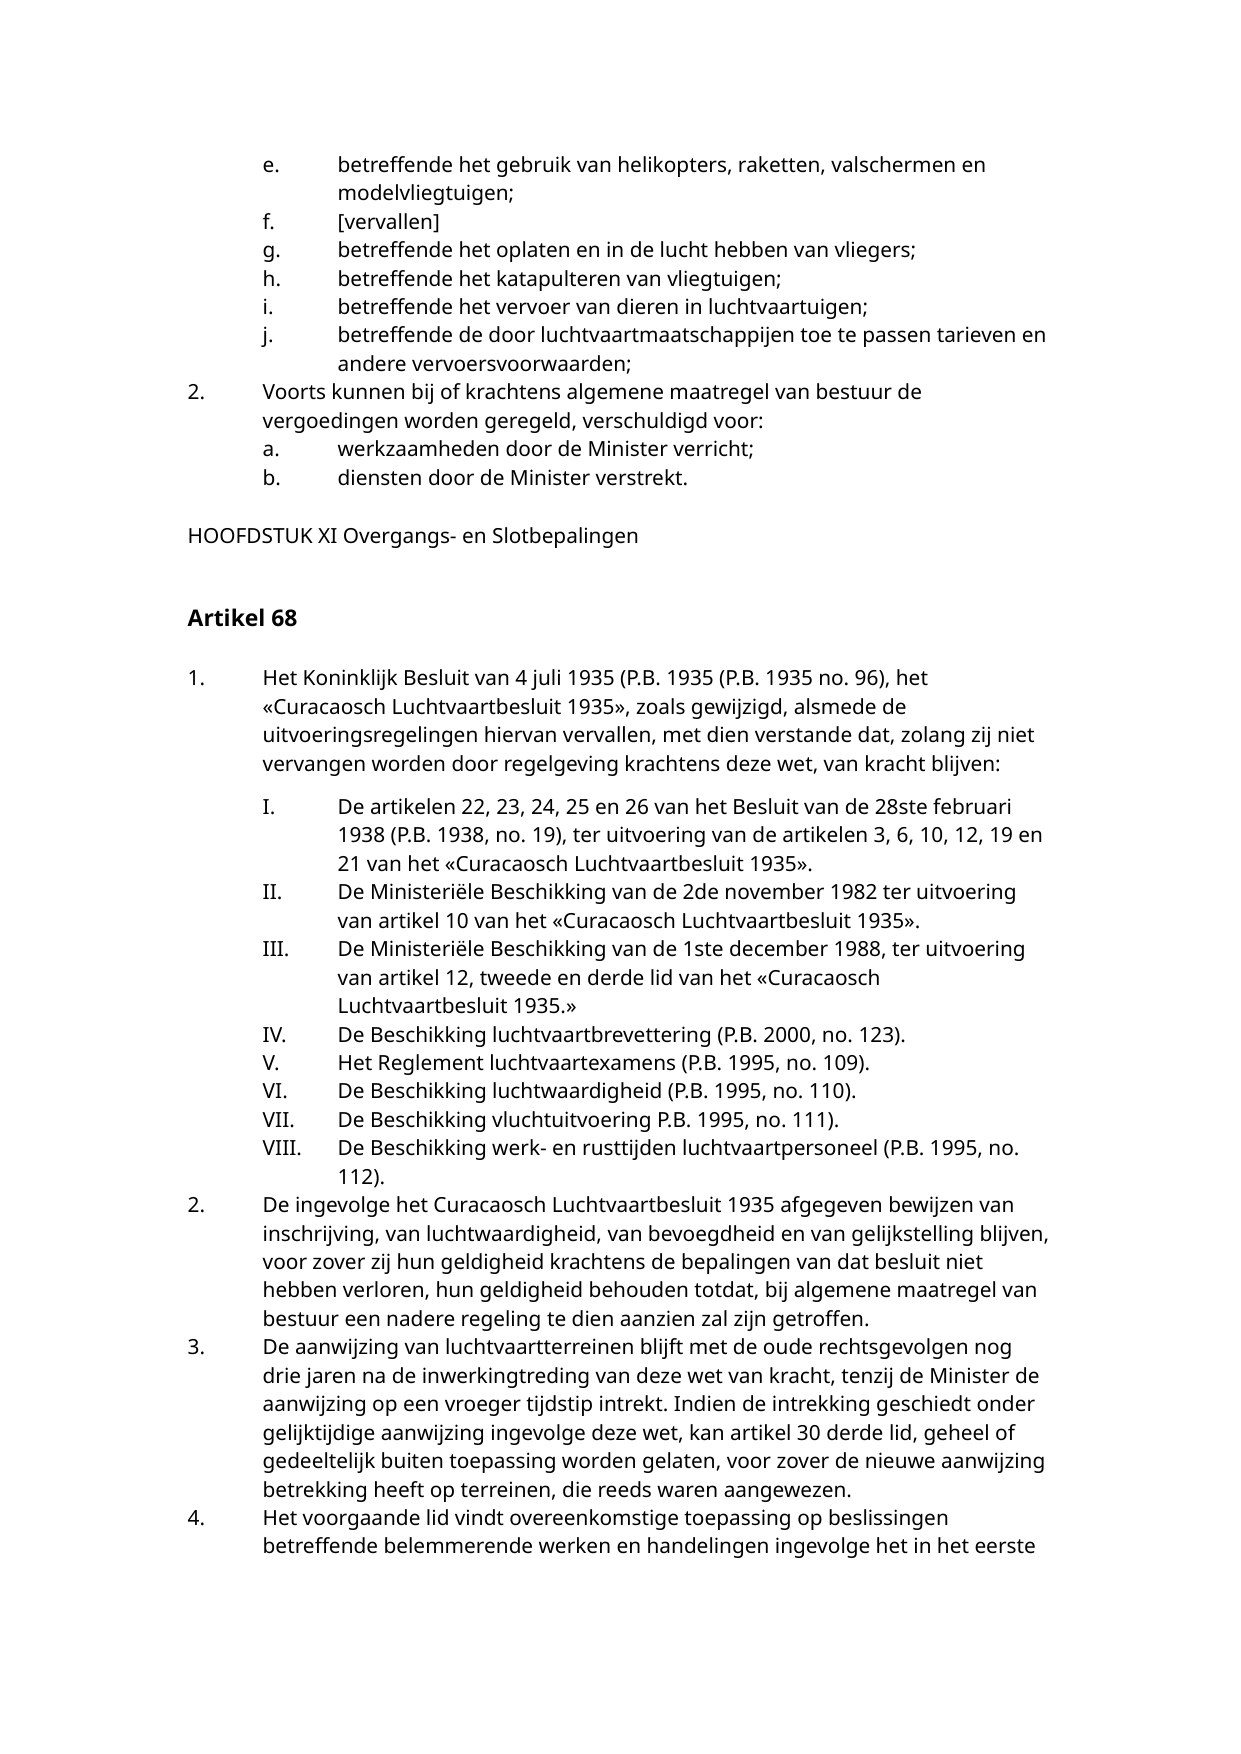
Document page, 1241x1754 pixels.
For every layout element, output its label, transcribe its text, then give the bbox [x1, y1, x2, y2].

list De artikelen 22, 23, 24, 25 en 26 van het Besluit van de 28ste februari 1938 (P.B. 1938, no. 19), ter uitvoering van de artikelen 3, 6, 10, 12, 19 en 21 van het «Curacaosch Luchtvaartbesluit 1935». [262, 792, 1053, 877]
list De Beschikking luchtwaardigheid (P.B. 1995, no. 110). [262, 1077, 1053, 1105]
list De Ministeriële Beschikking van de 2de november 1982 ter uitvoering van artikel 10 van het «Curacaosch Luchtvaartbesluit 1935». [262, 877, 1053, 934]
subtitle Artikel 68 [187, 602, 1053, 633]
list De Ministeriële Beschikking van de 1ste december 1988, ter uitvoering van artikel 12, tweede en derde lid van het «Curacaosch Luchtvaartbesluit 1935.» [262, 934, 1053, 1020]
list De Beschikking werk- en rusttijden luchtvaartpersoneel (P.B. 1995, no. 112). [262, 1133, 1053, 1190]
list betreffende het gebruik van helikopters, raketten, valschermen en modelvliegtuigen; [262, 150, 1053, 207]
list betreffende de door luchtvaartmaatschappijen toe te passen tarieven en andere vervoersvoorwaarden; [262, 321, 1053, 377]
list Het Koninklijk Besluit van 4 juli 1935 (P.B. 1935 (P.B. 1935 no. 96), het «Curacaosch Luchtvaartbesluit 1935», zoals gewijzigd, alsmede de uitvoeringsregelingen hiervan vervallen, met dien verstande dat, zolang zij niet vervangen worden door regelgeving krachtens deze wet, van kracht blijven: [187, 663, 1053, 777]
list Het Reglement luchtvaartexamens (P.B. 1995, no. 109). [262, 1048, 1053, 1077]
subtitle HOOFDSTUK XI Overgangs- en Slotbepalingen [187, 521, 1053, 550]
list [vervallen] [262, 207, 1053, 235]
list werkzaamheden door de Minister verricht; [262, 434, 1053, 463]
list Het voorgaande lid vindt overeenkomstige toepassing op beslissingen betreffende belemmerende werken en handelingen ingevolge het in het eerste [187, 1503, 1053, 1560]
list De ingevolge het Curacaosch Luchtvaartbesluit 1935 afgegeven bewijzen van inschrijving, van luchtwaardigheid, van bevoegdheid en van gelijkstelling blijven, voor zover zij hun geldigheid krachtens de bepalingen van dat besluit niet hebben verloren, hun geldigheid behouden totdat, bij algemene maatregel van bestuur een nadere regeling te dien aanzien zal zijn getroffen. [187, 1190, 1053, 1332]
list betreffende het vervoer van dieren in luchtvaartuigen; [262, 292, 1053, 321]
list De aanwijzing van luchtvaartterreinen blijft met de oude rechtsgevolgen nog drie jaren na de inwerkingtreding van deze wet van kracht, tenzij de Minister de aanwijzing op een vroeger tijdstip intrekt. Indien de intrekking geschiedt onder gelijktijdige aanwijzing ingevolge deze wet, kan artikel 30 derde lid, geheel of gedeeltelijk buiten toepassing worden gelaten, voor zover de nieuwe aanwijzing betrekking heeft op terreinen, die reeds waren aangewezen. [187, 1332, 1053, 1503]
list betreffende het katapulteren van vliegtuigen; [262, 264, 1053, 292]
list betreffende het oplaten en in de lucht hebben van vliegers; [262, 235, 1053, 264]
list De Beschikking vluchtuitvoering P.B. 1995, no. 111). [262, 1105, 1053, 1133]
list De Beschikking luchtvaartbrevettering (P.B. 2000, no. 123). [262, 1020, 1053, 1048]
list diensten door de Minister verstrekt. [262, 463, 1053, 491]
list Voorts kunnen bij of krachtens algemene maatregel van bestuur de vergoedingen worden geregeld, verschuldigd voor: [187, 377, 1053, 434]
